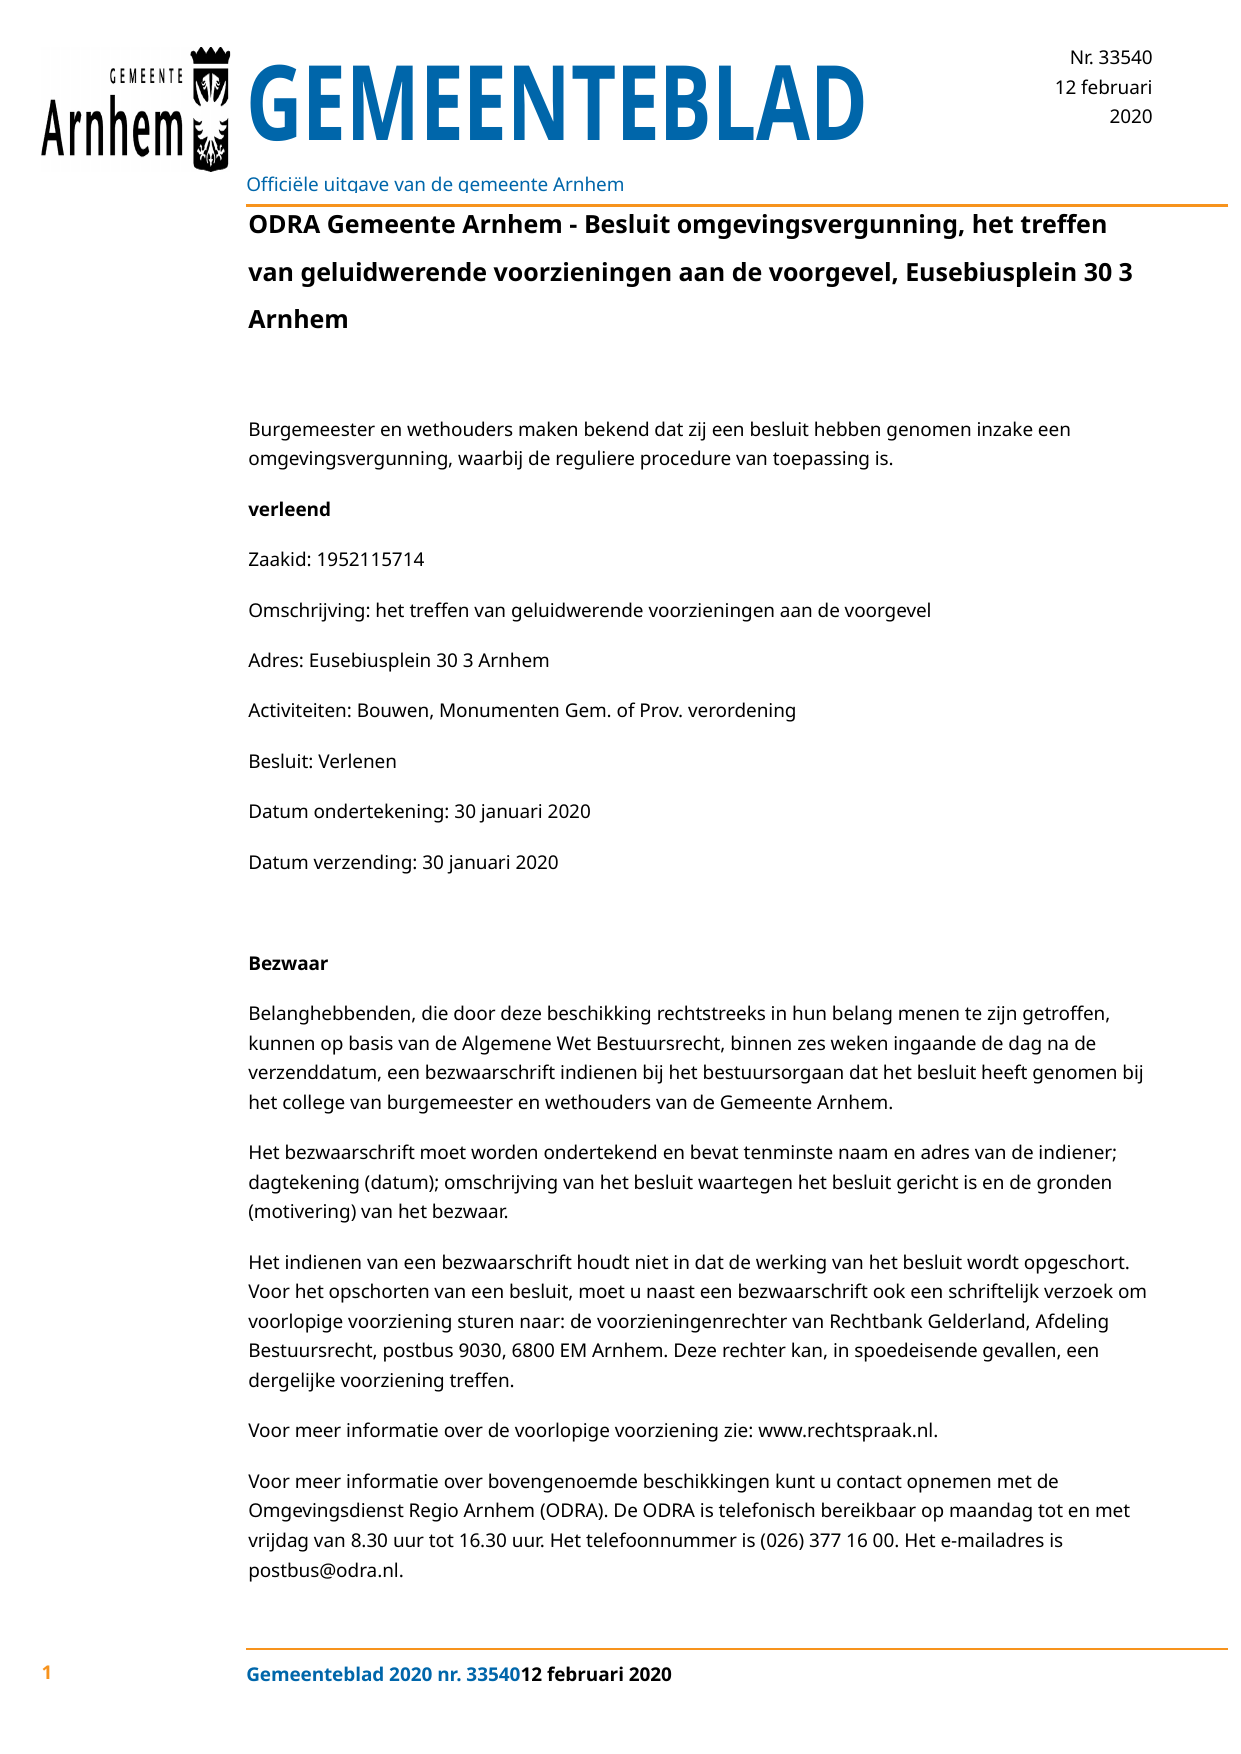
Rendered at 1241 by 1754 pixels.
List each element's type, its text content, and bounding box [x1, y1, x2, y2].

text ODRA Gemeente Arnhem - Besluit omgevingsvergunning, het treffen van geluidwerende voorzieningen aan de voorgevel, Eusebiusplein 30 3 Arnhem [248, 207, 1152, 336]
text Het bezwaarschrift moet worden ondertekend en bevat tenminste naam en adres van de indiener; dagtekening (datum); omschrijving van het besluit waartegen het besluit gericht is en de gronden (motivering) van het bezwaar. [248, 1139, 1152, 1224]
text Burgemeester en wethouders maken bekend dat zij een besluit hebben genomen inzake een omgevingsvergunning, waarbij de reguliere procedure van toepassing is. [248, 416, 1152, 471]
text Besluit: Verlenen [248, 748, 1152, 774]
text Bezwaar [248, 950, 1152, 975]
text Voor meer informatie over bovengenoemde beschikkingen kunt u contact opnemen met de Omgevingsdienst Regio Arnhem (ODRA). De ODRA is telefonisch bereikbaar op maandag tot en met vrijdag van 8.30 uur tot 16.30 uur. Het telefoonnummer is (026) 377 16 00. Het e-mailadres is postbus@odra.nl. [248, 1468, 1152, 1582]
text verleend [248, 496, 1152, 522]
text Datum verzending: 30 januari 2020 [248, 849, 1152, 874]
text Belanghebbenden, die door deze beschikking rechtstreeks in hun belang menen te zijn getroffen, kunnen op basis van de Algemene Wet Bestuursrecht, binnen zes weken ingaande de dag na de verzenddatum, een bezwaarschrift indienen bij het bestuursorgaan dat het besluit heeft genomen bij het college van burgemeester en wethouders van de Gemeente Arnhem. [248, 1000, 1152, 1114]
text Voor meer informatie over de voorlopige voorziening zie: www.rechtspraak.nl. [248, 1418, 1152, 1443]
picture [41, 47, 231, 172]
text Het indienen van een bezwaarschrift houdt niet in dat de werking van het besluit wordt opgeschort. Voor het opschorten van een besluit, moet u naast een bezwaarschrift ook een schriftelijk verzoek om voorlopige voorziening sturen naar: de voorzieningenrechter van Rechtbank Gelderland, Afdeling Bestuursrecht, postbus 9030, 6800 EM Arnhem. Deze rechter kan, in spoedeisende gevallen, een dergelijke voorziening treffen. [248, 1249, 1152, 1393]
text Activiteiten: Bouwen, Monumenten Gem. of Prov. verordening [248, 698, 1152, 723]
text Adres: Eusebiusplein 30 3 Arnhem [248, 647, 1152, 673]
text Omschrijving: het treffen van geluidwerende voorzieningen aan de voorgevel [248, 597, 1152, 622]
text Datum ondertekening: 30 januari 2020 [248, 798, 1152, 824]
text Zaakid: 1952115714 [248, 546, 1152, 572]
